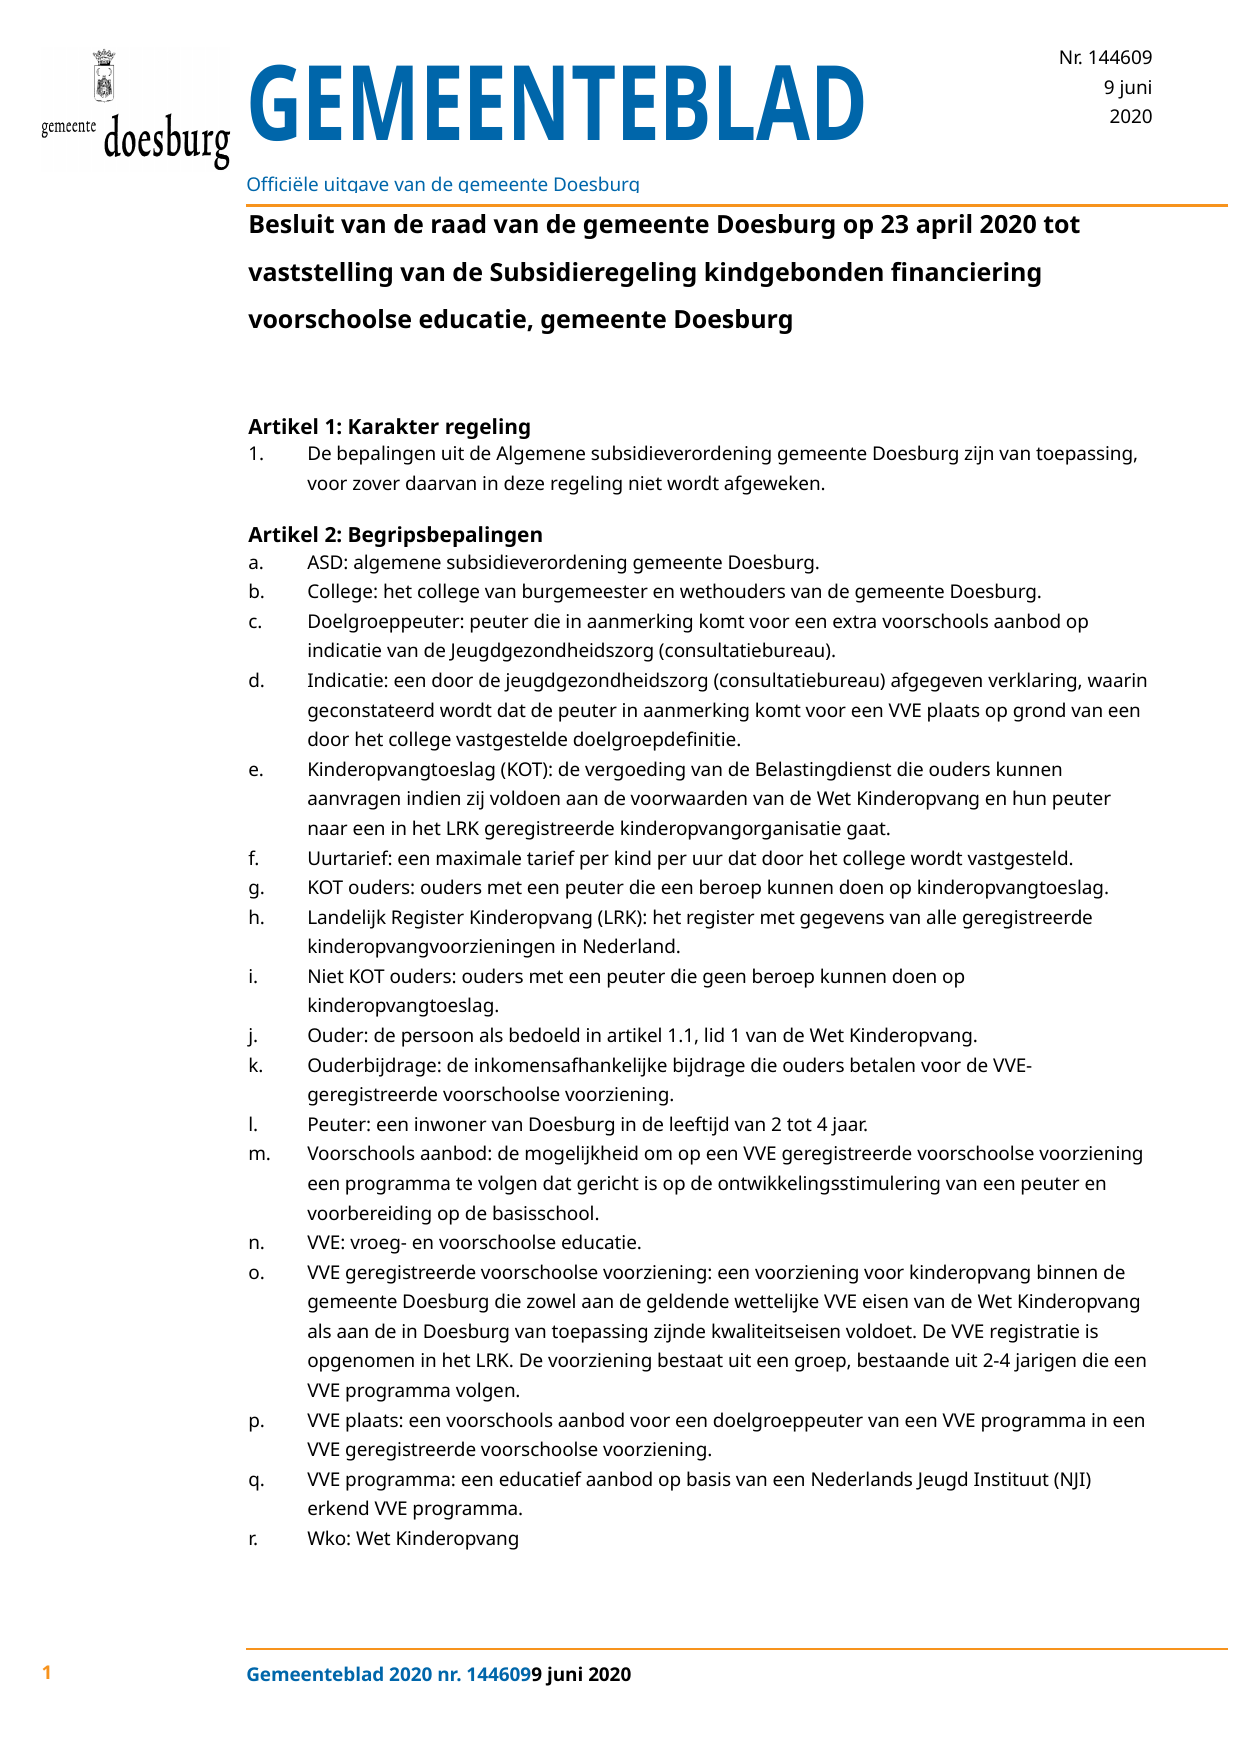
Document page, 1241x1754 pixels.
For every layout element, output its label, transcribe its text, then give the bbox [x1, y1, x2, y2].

list Doelgroeppeuter: peuter die in aanmerking komt voor een extra voorschools aanbod op indicatie van de Jeugdgezondheidszorg (consultatiebureau). [248, 608, 1152, 663]
text Artikel 1: Karakter regeling [248, 412, 1152, 441]
list Wko: Wet Kinderopvang [248, 1525, 1152, 1551]
list Landelijk Register Kinderopvang (LRK): het register met gegevens van alle geregistreerde kinderopvangvoorzieningen in Nederland. [248, 904, 1152, 959]
picture [41, 47, 231, 172]
list Uurtarief: een maximale tarief per kind per uur dat door het college wordt vastgesteld. [248, 845, 1152, 871]
list VVE geregistreerde voorschoolse voorziening: een voorziening voor kinderopvang binnen de gemeente Doesburg die zowel aan de geldende wettelijke VVE eisen van de Wet Kinderopvang als aan de in Doesburg van toepassing zijnde kwaliteitseisen voldoet. De VVE registratie is opgenomen in het LRK. De voorziening bestaat uit een groep, bestaande uit 2-4 jarigen die een VVE programma volgen. [248, 1259, 1152, 1403]
list KOT ouders: ouders met een peuter die een beroep kunnen doen op kinderopvangtoeslag. [248, 874, 1152, 900]
list College: het college van burgemeester en wethouders van de gemeente Doesburg. [248, 578, 1152, 604]
list Indicatie: een door de jeugdgezondheidszorg (consultatiebureau) afgegeven verklaring, waarin geconstateerd wordt dat de peuter in aanmerking komt voor een VVE plaats op grond van een door het college vastgestelde doelgroepdefinitie. [248, 667, 1152, 752]
list VVE: vroeg- en voorschoolse educatie. [248, 1229, 1152, 1255]
list De bepalingen uit de Algemene subsidieverordening gemeente Doesburg zijn van toepassing, voor zover daarvan in deze regeling niet wordt afgeweken. [248, 441, 1152, 496]
list Ouderbijdrage: de inkomensafhankelijke bijdrage die ouders betalen voor de VVE-geregistreerde voorschoolse voorziening. [248, 1052, 1152, 1107]
list VVE plaats: een voorschools aanbod voor een doelgroeppeuter van een VVE programma in een VVE geregistreerde voorschoolse voorziening. [248, 1407, 1152, 1462]
list Ouder: de persoon als bedoeld in artikel 1.1, lid 1 van de Wet Kinderopvang. [248, 1022, 1152, 1048]
list Peuter: een inwoner van Doesburg in de leeftijd van 2 tot 4 jaar. [248, 1111, 1152, 1137]
list VVE programma: een educatief aanbod op basis van een Nederlands Jeugd Instituut (NJI) erkend VVE programma. [248, 1466, 1152, 1521]
list Kinderopvangtoeslag (KOT): de vergoeding van de Belastingdienst die ouders kunnen aanvragen indien zij voldoen aan de voorwaarden van de Wet Kinderopvang en hun peuter naar een in het LRK geregistreerde kinderopvangorganisatie gaat. [248, 756, 1152, 841]
list Niet KOT ouders: ouders met een peuter die geen beroep kunnen doen op kinderopvangtoeslag. [248, 963, 1152, 1018]
list ASD: algemene subsidieverordening gemeente Doesburg. [248, 549, 1152, 575]
text Besluit van de raad van de gemeente Doesburg op 23 april 2020 tot vaststelling van de Subsidieregeling kindgebonden financiering voorschoolse educatie, gemeente Doesburg [248, 207, 1152, 336]
list Voorschools aanbod: de mogelijkheid om op een VVE geregistreerde voorschoolse voorziening een programma te volgen dat gericht is op de ontwikkelingsstimulering van een peuter en voorbereiding op de basisschool. [248, 1141, 1152, 1226]
text Artikel 2: Begripsbepalingen [248, 521, 1152, 549]
